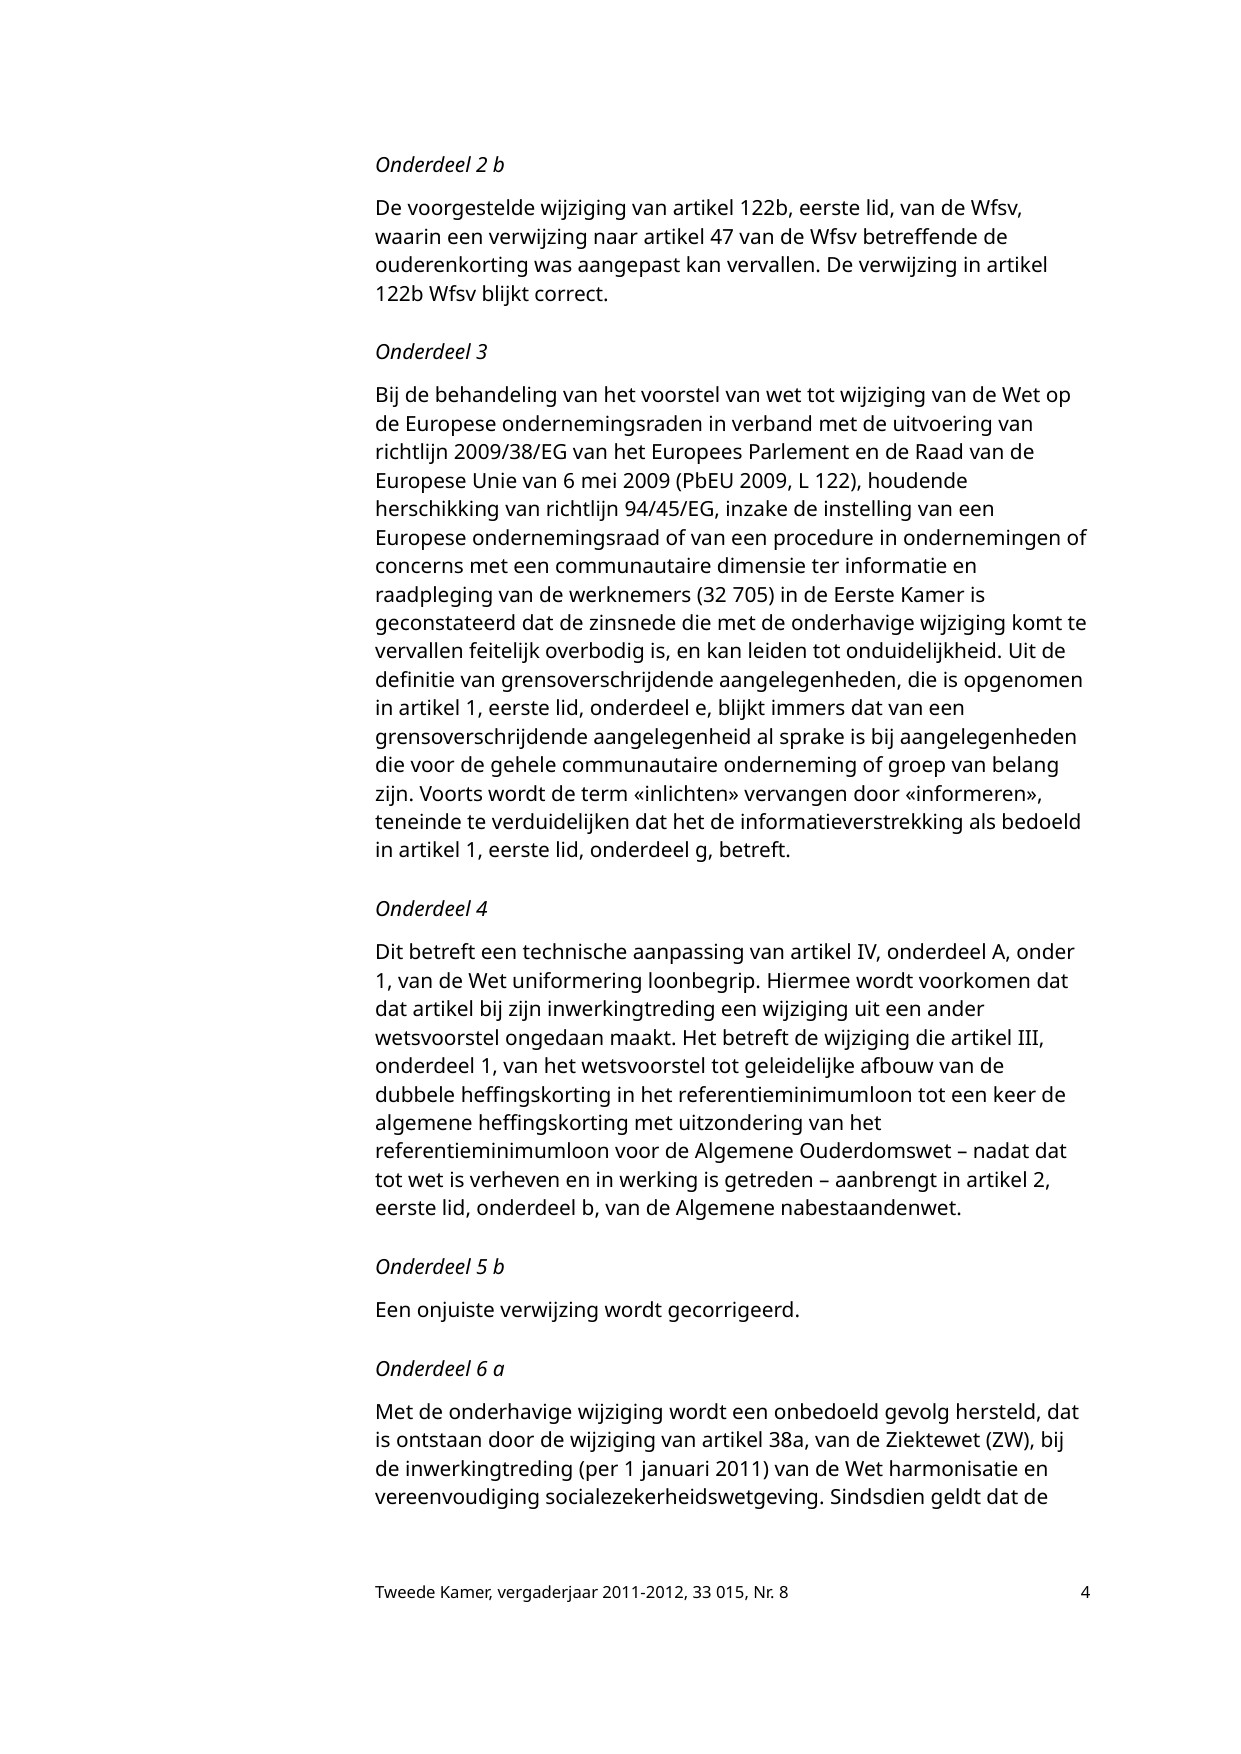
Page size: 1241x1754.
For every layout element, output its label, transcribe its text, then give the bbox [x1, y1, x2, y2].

text Dit betreft een technische aanpassing van artikel IV, onderdeel A, onder 1, van de Wet uniformering loonbegrip. Hiermee wordt voorkomen dat dat artikel bij zijn inwerkingtreding een wijziging uit een ander wetsvoorstel ongedaan maakt. Het betreft de wijziging die artikel III, onderdeel 1, van het wetsvoorstel tot geleidelijke afbouw van de dubbele heffingskorting in het referentieminimumloon tot een keer de algemene heffingskorting met uitzondering van het referentieminimumloon voor de Algemene Ouderdomswet – nadat dat tot wet is verheven en in werking is getreden – aanbrengt in artikel 2, eerste lid, onderdeel b, van de Algemene nabestaandenwet. [375, 937, 1090, 1222]
text Onderdeel 3 [375, 337, 1090, 366]
text Onderdeel 6 a [375, 1354, 1090, 1382]
text Met de onderhavige wijziging wordt een onbedoeld gevolg hersteld, dat is ontstaan door de wijziging van artikel 38a, van de Ziektewet (ZW), bij de inwerkingtreding (per 1 januari 2011) van de Wet harmonisatie en vereenvoudiging socialezekerheidswetgeving. Sindsdien geldt dat de [375, 1397, 1090, 1511]
text Een onjuiste verwijzing wordt gecorrigeerd. [375, 1295, 1090, 1324]
text Bij de behandeling van het voorstel van wet tot wijziging van de Wet op de Europese ondernemingsraden in verband met de uitvoering van richtlijn 2009/38/EG van het Europees Parlement en de Raad van de Europese Unie van 6 mei 2009 (PbEU 2009, L 122), houdende herschikking van richtlijn 94/45/EG, inzake de instelling van een Europese ondernemingsraad of van een procedure in ondernemingen of concerns met een communautaire dimensie ter informatie en raadpleging van de werknemers (32 705) in de Eerste Kamer is geconstateerd dat de zinsnede die met de onderhavige wijziging komt te vervallen feitelijk overbodig is, en kan leiden tot onduidelijkheid. Uit de definitie van grensoverschrijdende aangelegenheden, die is opgenomen in artikel 1, eerste lid, onderdeel e, blijkt immers dat van een grensoverschrijdende aangelegenheid al sprake is bij aangelegenheden die voor de gehele communautaire onderneming of groep van belang zijn. Voorts wordt de term «inlichten» vervangen door «informeren», teneinde te verduidelijken dat het de informatieverstrekking als bedoeld in artikel 1, eerste lid, onderdeel g, betreft. [375, 381, 1090, 864]
text De voorgestelde wijziging van artikel 122b, eerste lid, van de Wfsv, waarin een verwijzing naar artikel 47 van de Wfsv betreffende de ouderenkorting was aangepast kan vervallen. De verwijzing in artikel 122b Wfsv blijkt correct. [375, 193, 1090, 307]
text Onderdeel 2 b [375, 150, 1090, 178]
text Onderdeel 5 b [375, 1252, 1090, 1280]
text Onderdeel 4 [375, 894, 1090, 922]
